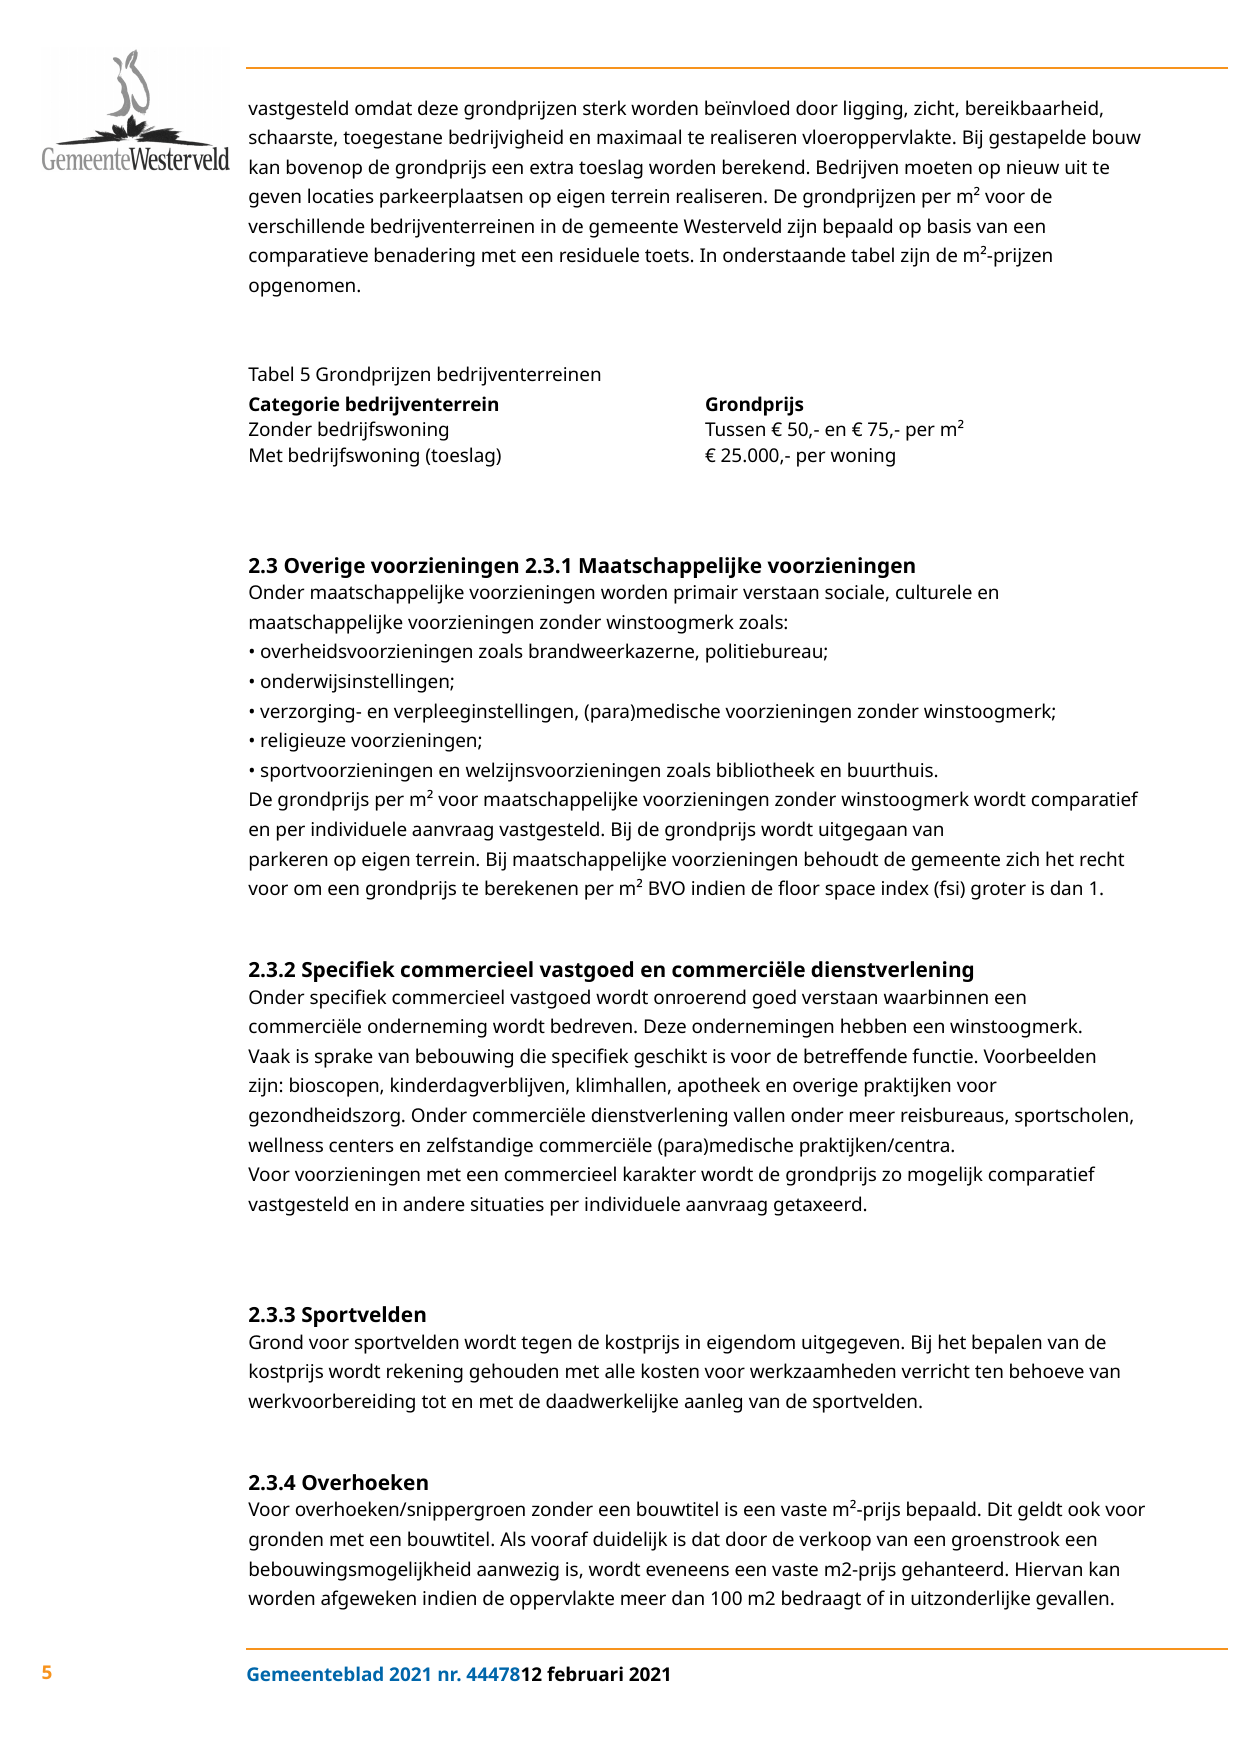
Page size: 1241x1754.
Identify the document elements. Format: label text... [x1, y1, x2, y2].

text Voor voorzieningen met een commercieel karakter wordt de grondprijs zo mogelijk comparatief vastgesteld en in andere situaties per individuele aanvraag getaxeerd. [248, 1161, 1152, 1217]
text • religieuze voorzieningen; [248, 727, 1152, 753]
text Voor overhoeken/snippergroen zonder een bouwtitel is een vaste m²-prijs bepaald. Dit geldt ook voor gronden met een bouwtitel. Als vooraf duidelijk is dat door de verkoop van een groenstrook een bebouwingsmogelijkheid aanwezig is, wordt eveneens een vaste m2-prijs gehanteerd. Hiervan kan worden afgeweken indien de oppervlakte meer dan 100 m2 bedraagt of in uitzonderlijke gevallen. [248, 1497, 1152, 1611]
table_cell Tussen € 50,- en € 75,- per m² [705, 416, 1152, 442]
table_cell € 25.000,- per woning [705, 442, 1152, 468]
table_header Grondprijs [705, 391, 1152, 416]
text • overheidsvoorzieningen zoals brandweerkazerne, politiebureau; [248, 639, 1152, 664]
table_header Categorie bedrijventerrein [248, 391, 705, 416]
picture [41, 47, 231, 172]
text Onder maatschappelijke voorzieningen worden primair verstaan sociale, culturele en maatschappelijke voorzieningen zonder winstoogmerk zoals: [248, 579, 1152, 635]
text Onder specifiek commercieel vastgoed wordt onroerend goed verstaan waarbinnen een [248, 984, 1152, 1009]
text vastgesteld omdat deze grondprijzen sterk worden beïnvloed door ligging, zicht, bereikbaarheid, schaarste, toegestane bedrijvigheid en maximaal te realiseren vloeroppervlakte. Bij gestapelde bouw kan bovenop de grondprijs een extra toeslag worden berekend. Bedrijven moeten op nieuw uit te geven locaties parkeerplaatsen op eigen terrein realiseren. De grondprijzen per m² voor de verschillende bedrijventerreinen in de gemeente Westerveld zijn bepaald op basis van een comparatieve benadering met een residuele toets. In onderstaande tabel zijn de m²-prijzen opgenomen. [248, 95, 1152, 298]
text 2.3.3 Sportvelden [248, 1301, 1152, 1329]
table_cell Zonder bedrijfswoning [248, 416, 705, 442]
text zijn: bioscopen, kinderdagverblijven, klimhallen, apotheek en overige praktijken voor [248, 1073, 1152, 1098]
text Tabel 5 Grondprijzen bedrijventerreinen [248, 361, 1152, 387]
text 2.3.2 Specifiek commercieel vastgoed en commerciële dienstverlening [248, 955, 1152, 984]
text • sportvoorzieningen en welzijnsvoorzieningen zoals bibliotheek en buurthuis. [248, 757, 1152, 783]
text gezondheidszorg. Onder commerciële dienstverlening vallen onder meer reisbureaus, sportscholen, wellness centers en zelfstandige commerciële (para)medische praktijken/centra. [248, 1102, 1152, 1157]
text De grondprijs per m² voor maatschappelijke voorzieningen zonder winstoogmerk wordt comparatief en per individuele aanvraag vastgesteld. Bij de grondprijs wordt uitgegaan van [248, 787, 1152, 842]
text Vaak is sprake van bebouwing die specifiek geschikt is voor de betreffende functie. Voorbeelden [248, 1043, 1152, 1069]
text 2.3 Overige voorzieningen 2.3.1 Maatschappelijke voorzieningen [248, 551, 1152, 579]
text 2.3.4 Overhoeken [248, 1468, 1152, 1497]
text • onderwijsinstellingen; [248, 668, 1152, 694]
text Grond voor sportvelden wordt tegen de kostprijs in eigendom uitgegeven. Bij het bepalen van de kostprijs wordt rekening gehouden met alle kosten voor werkzaamheden verricht ten behoeve van werkvoorbereiding tot en met de daadwerkelijke aanleg van de sportvelden. [248, 1329, 1152, 1414]
text • verzorging- en verpleeginstellingen, (para)medische voorzieningen zonder winstoogmerk; [248, 698, 1152, 724]
text parkeren op eigen terrein. Bij maatschappelijke voorzieningen behoudt de gemeente zich het recht voor om een grondprijs te berekenen per m² BVO indien de floor space index (fsi) groter is dan 1. [248, 846, 1152, 901]
table_cell Met bedrijfswoning (toeslag) [248, 442, 705, 468]
text commerciële onderneming wordt bedreven. Deze ondernemingen hebben een winstoogmerk. [248, 1013, 1152, 1039]
